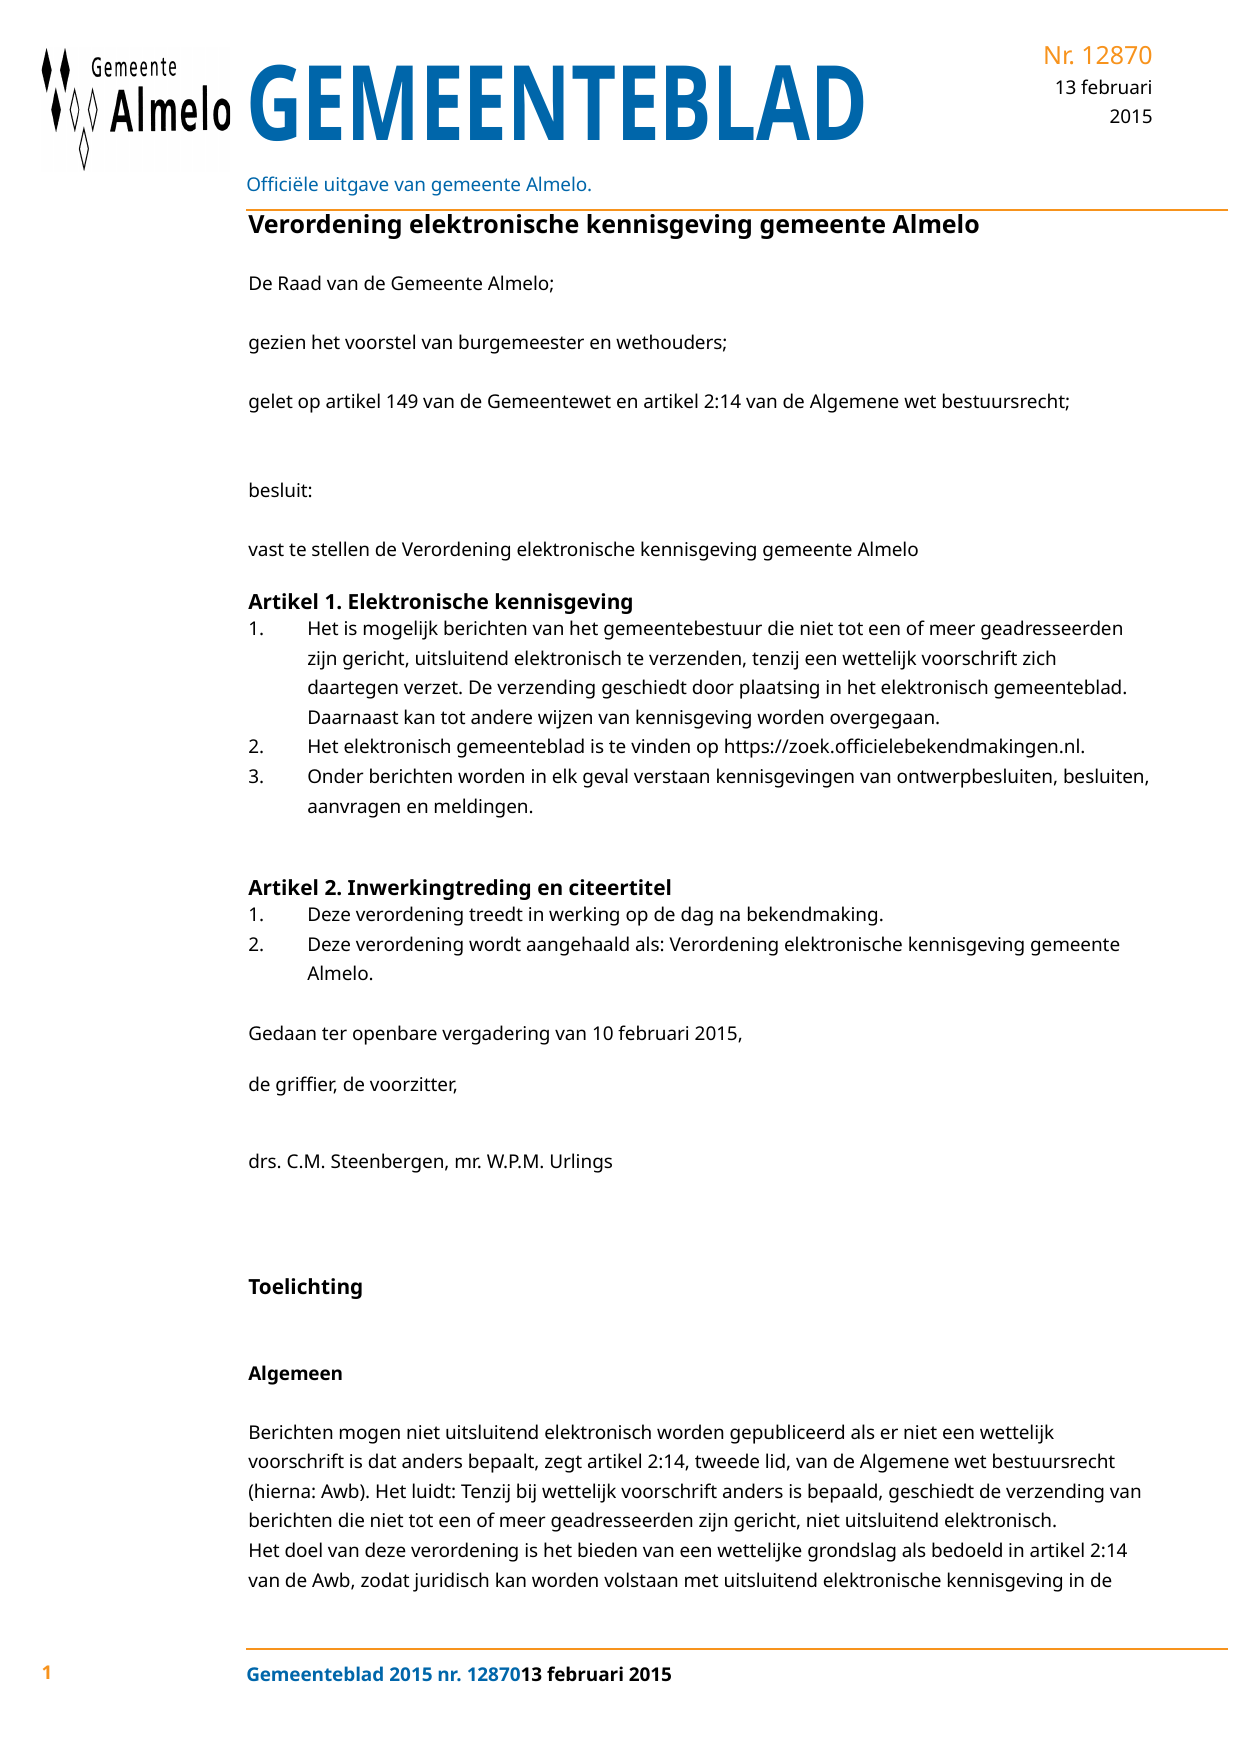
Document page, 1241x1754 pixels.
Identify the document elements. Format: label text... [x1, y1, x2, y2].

list Deze verordening treedt in werking op de dag na bekendmaking. [248, 901, 1152, 927]
text Toelichting [248, 1272, 1152, 1301]
text Het doel van deze verordening is het bieden van een wettelijke grondslag als bedoeld in artikel 2:14 van de Awb, zodat juridisch kan worden volstaan met uitsluitend elektronische kennisgeving in de [248, 1537, 1152, 1592]
list Deze verordening wordt aangehaald als: Verordening elektronische kennisgeving gemeente Almelo. [248, 931, 1152, 986]
text de griffier, de voorzitter, [248, 1071, 1152, 1097]
text Berichten mogen niet uitsluitend elektronisch worden gepubliceerd als er niet een wettelijk voorschrift is dat anders bepaalt, zegt artikel 2:14, tweede lid, van de Algemene wet bestuursrecht (hierna: Awb). Het luidt: Tenzij bij wettelijk voorschrift anders is bepaald, geschiedt de verzending van berichten die niet tot een of meer geadresseerden zijn gericht, niet uitsluitend elektronisch. [248, 1419, 1152, 1533]
text Gedaan ter openbare vergadering van 10 februari 2015, [248, 1020, 1152, 1045]
list Onder berichten worden in elk geval verstaan kennisgevingen van ontwerpbesluiten, besluiten, aanvragen en meldingen. [248, 763, 1152, 819]
text Artikel 1. Elektronische kennisgeving [248, 587, 1152, 615]
text besluit: [248, 477, 1152, 503]
text Algemeen [248, 1360, 1152, 1385]
list Het is mogelijk berichten van het gemeentebestuur die niet tot een of meer geadresseerden zijn gericht, uitsluitend elektronisch te verzenden, tenzij een wettelijk voorschrift zich daartegen verzet. De verzending geschiedt door plaatsing in het elektronisch gemeenteblad. Daarnaast kan tot andere wijzen van kennisgeving worden overgegaan. [248, 615, 1152, 730]
text Artikel 2. Inwerkingtreding en citeertitel [248, 873, 1152, 901]
text gezien het voorstel van burgemeester en wethouders; [248, 329, 1152, 355]
picture [41, 47, 231, 172]
list Het elektronisch gemeenteblad is te vinden op https://zoek.officielebekendmakingen.nl. [248, 734, 1152, 759]
text vast te stellen de Verordening elektronische kennisgeving gemeente Almelo [248, 537, 1152, 562]
text gelet op artikel 149 van de Gemeentewet en artikel 2:14 van de Algemene wet bestuursrecht; [248, 389, 1152, 414]
text drs. C.M. Steenbergen, mr. W.P.M. Urlings [248, 1148, 1152, 1174]
text De Raad van de Gemeente Almelo; [248, 270, 1152, 296]
text Verordening elektronische kennisgeving gemeente Almelo [248, 211, 1152, 241]
